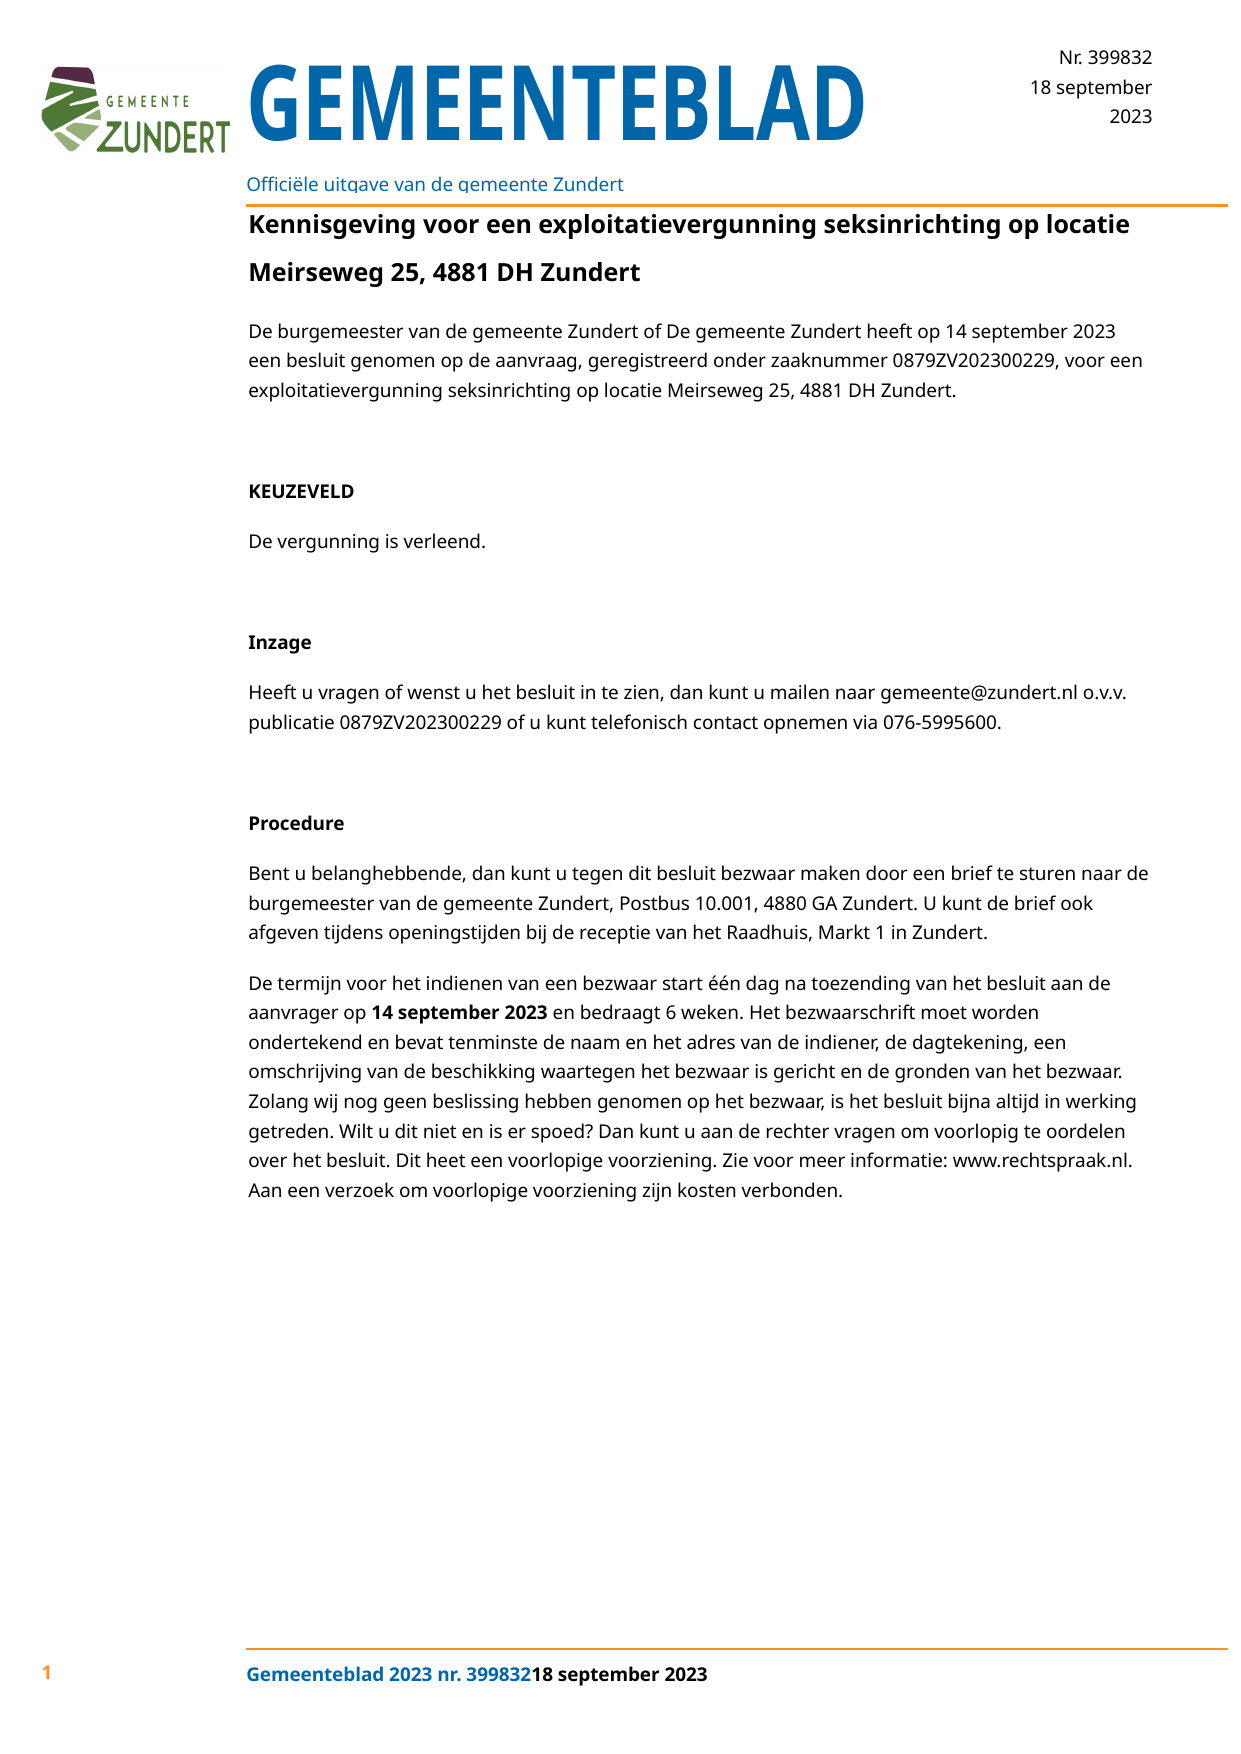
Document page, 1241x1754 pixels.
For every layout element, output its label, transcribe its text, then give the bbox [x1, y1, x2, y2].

text De vergunning is verleend. [248, 528, 1152, 554]
text Inzage [248, 629, 1152, 655]
text De burgemeester van de gemeente Zundert of De gemeente Zundert heeft op 14 september 2023 een besluit genomen op de aanvraag, geregistreerd onder zaaknummer 0879ZV202300229, voor een exploitatievergunning seksinrichting op locatie Meirseweg 25, 4881 DH Zundert. [248, 318, 1152, 403]
text Heeft u vragen of wenst u het besluit in te zien, dan kunt u mailen naar gemeente@zundert.nl o.v.v. publicatie 0879ZV202300229 of u kunt telefonisch contact opnemen via 076-5995600. [248, 679, 1152, 735]
text De termijn voor het indienen van een bezwaar start één dag na toezending van het besluit aan de aanvrager op 14 september 2023 en bedraagt 6 weken. Het bezwaarschrift moet worden ondertekend en bevat tenminste de naam en het adres van de indiener, de dagtekening, een omschrijving van de beschikking waartegen het bezwaar is gericht en de gronden van het bezwaar. Zolang wij nog geen beslissing hebben genomen op het bezwaar, is het besluit bijna altijd in werking getreden. Wilt u dit niet en is er spoed? Dan kunt u aan de rechter vragen om voorlopig te oordelen over het besluit. Dit heet een voorlopige voorziening. Zie voor meer informatie: www.rechtspraak.nl. Aan een verzoek om voorlopige voorziening zijn kosten verbonden. [248, 970, 1152, 1203]
text Kennisgeving voor een exploitatievergunning seksinrichting op locatie Meirseweg 25, 4881 DH Zundert [248, 207, 1152, 288]
picture [41, 47, 231, 172]
text Bent u belanghebbende, dan kunt u tegen dit besluit bezwaar maken door een brief te sturen naar de burgemeester van de gemeente Zundert, Postbus 10.001, 4880 GA Zundert. U kunt de brief ook afgeven tijdens openingstijden bij de receptie van het Raadhuis, Markt 1 in Zundert. [248, 860, 1152, 945]
text Procedure [248, 810, 1152, 836]
text KEUZEVELD [248, 478, 1152, 504]
